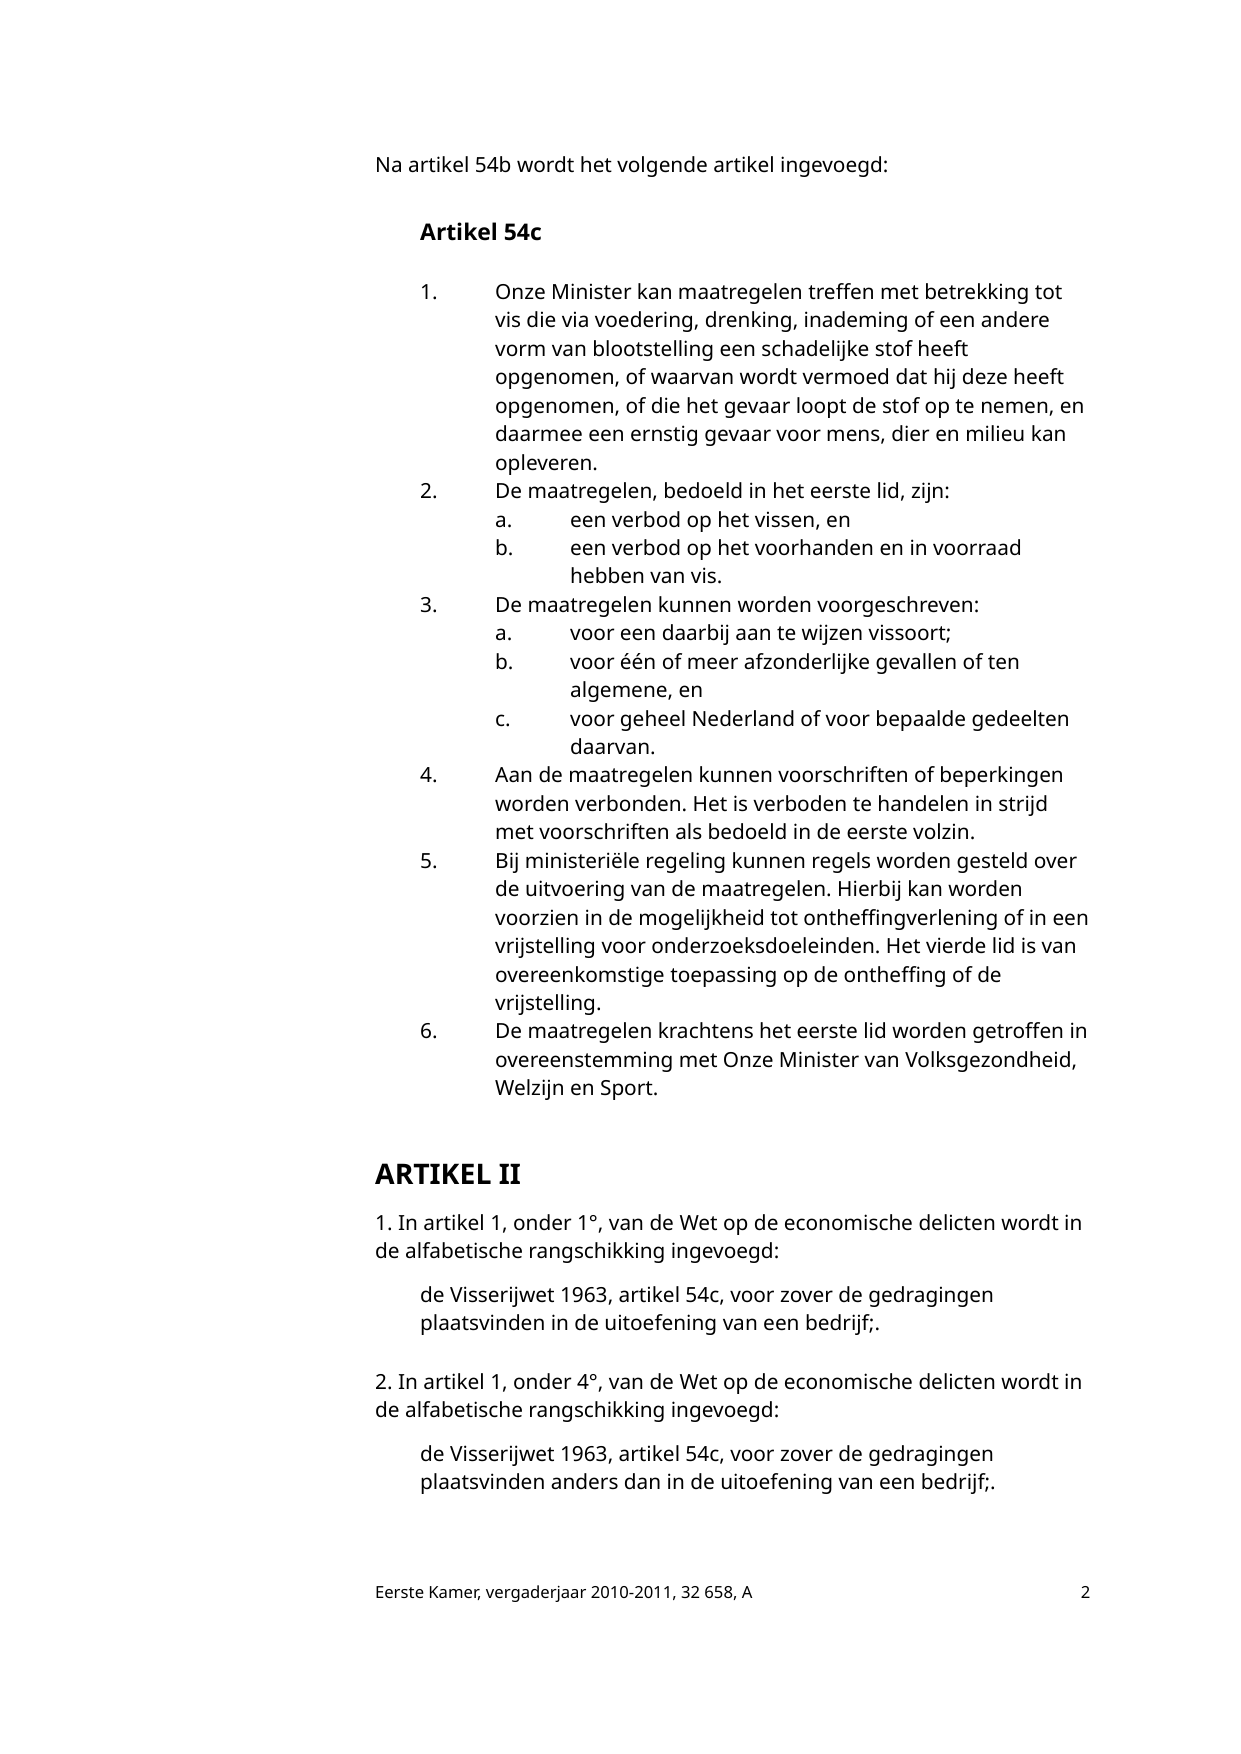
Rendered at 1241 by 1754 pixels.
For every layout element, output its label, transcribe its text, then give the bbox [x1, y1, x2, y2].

list Onze Minister kan maatregelen treffen met betrekking tot vis die via voedering, drenking, inademing of een andere vorm van blootstelling een schadelijke stof heeft opgenomen, of waarvan wordt vermoed dat hij deze heeft opgenomen, of die het gevaar loopt de stof op te nemen, en daarmee een ernstig gevaar voor mens, dier en milieu kan opleveren. [420, 277, 1090, 476]
subtitle Artikel 54c [420, 216, 1090, 247]
list Aan de maatregelen kunnen voorschriften of beperkingen worden verbonden. Het is verboden te handelen in strijd met voorschriften als bedoeld in de eerste volzin. [420, 761, 1090, 846]
list De maatregelen kunnen worden voorgeschreven: [420, 590, 1090, 618]
list Bij ministeriële regeling kunnen regels worden gesteld over de uitvoering van de maatregelen. Hierbij kan worden voorzien in de mogelijkheid tot ontheffingverlening of in een vrijstelling voor onderzoeksdoeleinden. Het vierde lid is van overeenkomstige toepassing op de ontheffing of de vrijstelling. [420, 846, 1090, 1017]
list De maatregelen krachtens het eerste lid worden getroffen in overeenstemming met Onze Minister van Volksgezondheid, Welzijn en Sport. [420, 1017, 1090, 1102]
text 1. In artikel 1, onder 1°, van de Wet op de economische delicten wordt in de alfabetische rangschikking ingevoegd: [375, 1208, 1090, 1265]
list voor geheel Nederland of voor bepaalde gedeelten daarvan. [495, 704, 1090, 761]
list een verbod op het vissen, en [495, 505, 1090, 533]
subtitle ARTIKEL II [375, 1154, 1090, 1193]
list voor één of meer afzonderlijke gevallen of ten algemene, en [495, 647, 1090, 704]
list De maatregelen, bedoeld in het eerste lid, zijn: [420, 476, 1090, 505]
text de Visserijwet 1963, artikel 54c, voor zover de gedragingen plaatsvinden anders dan in de uitoefening van een bedrijf;. [420, 1439, 1090, 1496]
text Na artikel 54b wordt het volgende artikel ingevoegd: [375, 150, 1090, 178]
text 2. In artikel 1, onder 4°, van de Wet op de economische delicten wordt in de alfabetische rangschikking ingevoegd: [375, 1367, 1090, 1424]
list voor een daarbij aan te wijzen vissoort; [495, 618, 1090, 647]
list een verbod op het voorhanden en in voorraad hebben van vis. [495, 533, 1090, 590]
text de Visserijwet 1963, artikel 54c, voor zover de gedragingen plaatsvinden in de uitoefening van een bedrijf;. [420, 1280, 1090, 1337]
